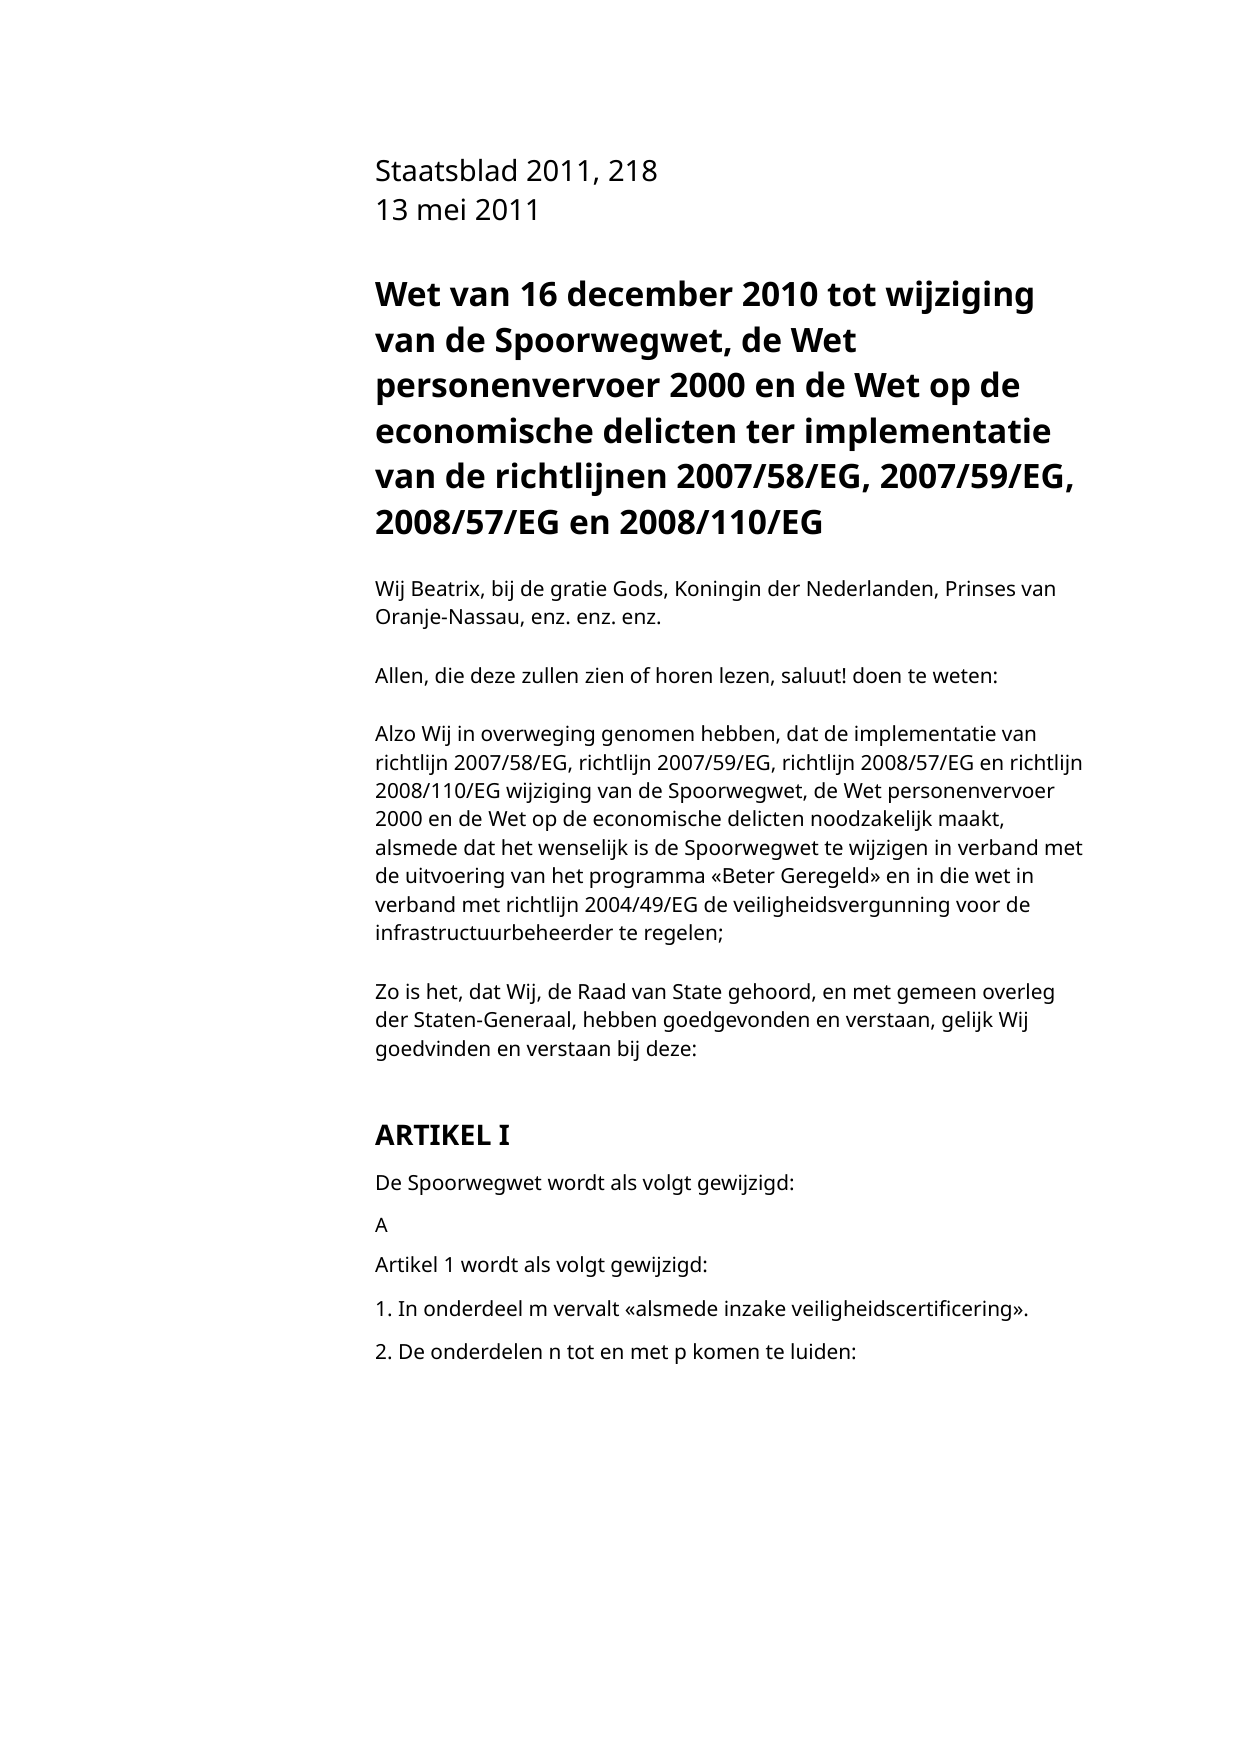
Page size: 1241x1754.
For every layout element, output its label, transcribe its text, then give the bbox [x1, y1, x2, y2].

text 1. In onderdeel m vervalt «alsmede inzake veiligheidscertificering». [375, 1294, 1090, 1322]
text 2. De onderdelen n tot en met p komen te luiden: [375, 1337, 1090, 1366]
text Allen, die deze zullen zien of horen lezen, saluut! doen te weten: [375, 661, 1090, 689]
text De Spoorwegwet wordt als volgt gewijzigd: [375, 1168, 1090, 1197]
subtitle ARTIKEL I [375, 1114, 1090, 1153]
text 13 mei 2011 [375, 190, 1090, 229]
text Alzo Wij in overweging genomen hebben, dat de implementatie van richtlijn 2007/58/EG, richtlijn 2007/59/EG, richtlijn 2008/57/EG en richtlijn 2008/110/EG wijziging van de Spoorwegwet, de Wet personenvervoer 2000 en de Wet op de economische delicten noodzakelijk maakt, alsmede dat het wenselijk is de Spoorwegwet te wijzigen in verband met de uitvoering van het programma «Beter Geregeld» en in die wet in verband met richtlijn 2004/49/EG de veiligheidsvergunning voor de infrastructuurbeheerder te regelen; [375, 719, 1090, 947]
subtitle Wet van 16 december 2010 tot wijziging van de Spoorwegwet, de Wet personenvervoer 2000 en de Wet op de economische delicten ter implementatie van de richtlijnen 2007/58/EG, 2007/59/EG, 2008/57/EG en 2008/110/EG [375, 271, 1090, 544]
text Wij Beatrix, bij de gratie Gods, Koningin der Nederlanden, Prinses van Oranje-Nassau, enz. enz. enz. [375, 574, 1090, 631]
text Staatsblad 2011, 218 [375, 150, 1090, 190]
text Artikel 1 wordt als volgt gewijzigd: [375, 1250, 1090, 1279]
text Zo is het, dat Wij, de Raad van State gehoord, en met gemeen overleg der Staten-Generaal, hebben goedgevonden en verstaan, gelijk Wij goedvinden en verstaan bij deze: [375, 977, 1090, 1062]
text A [375, 1212, 1090, 1239]
